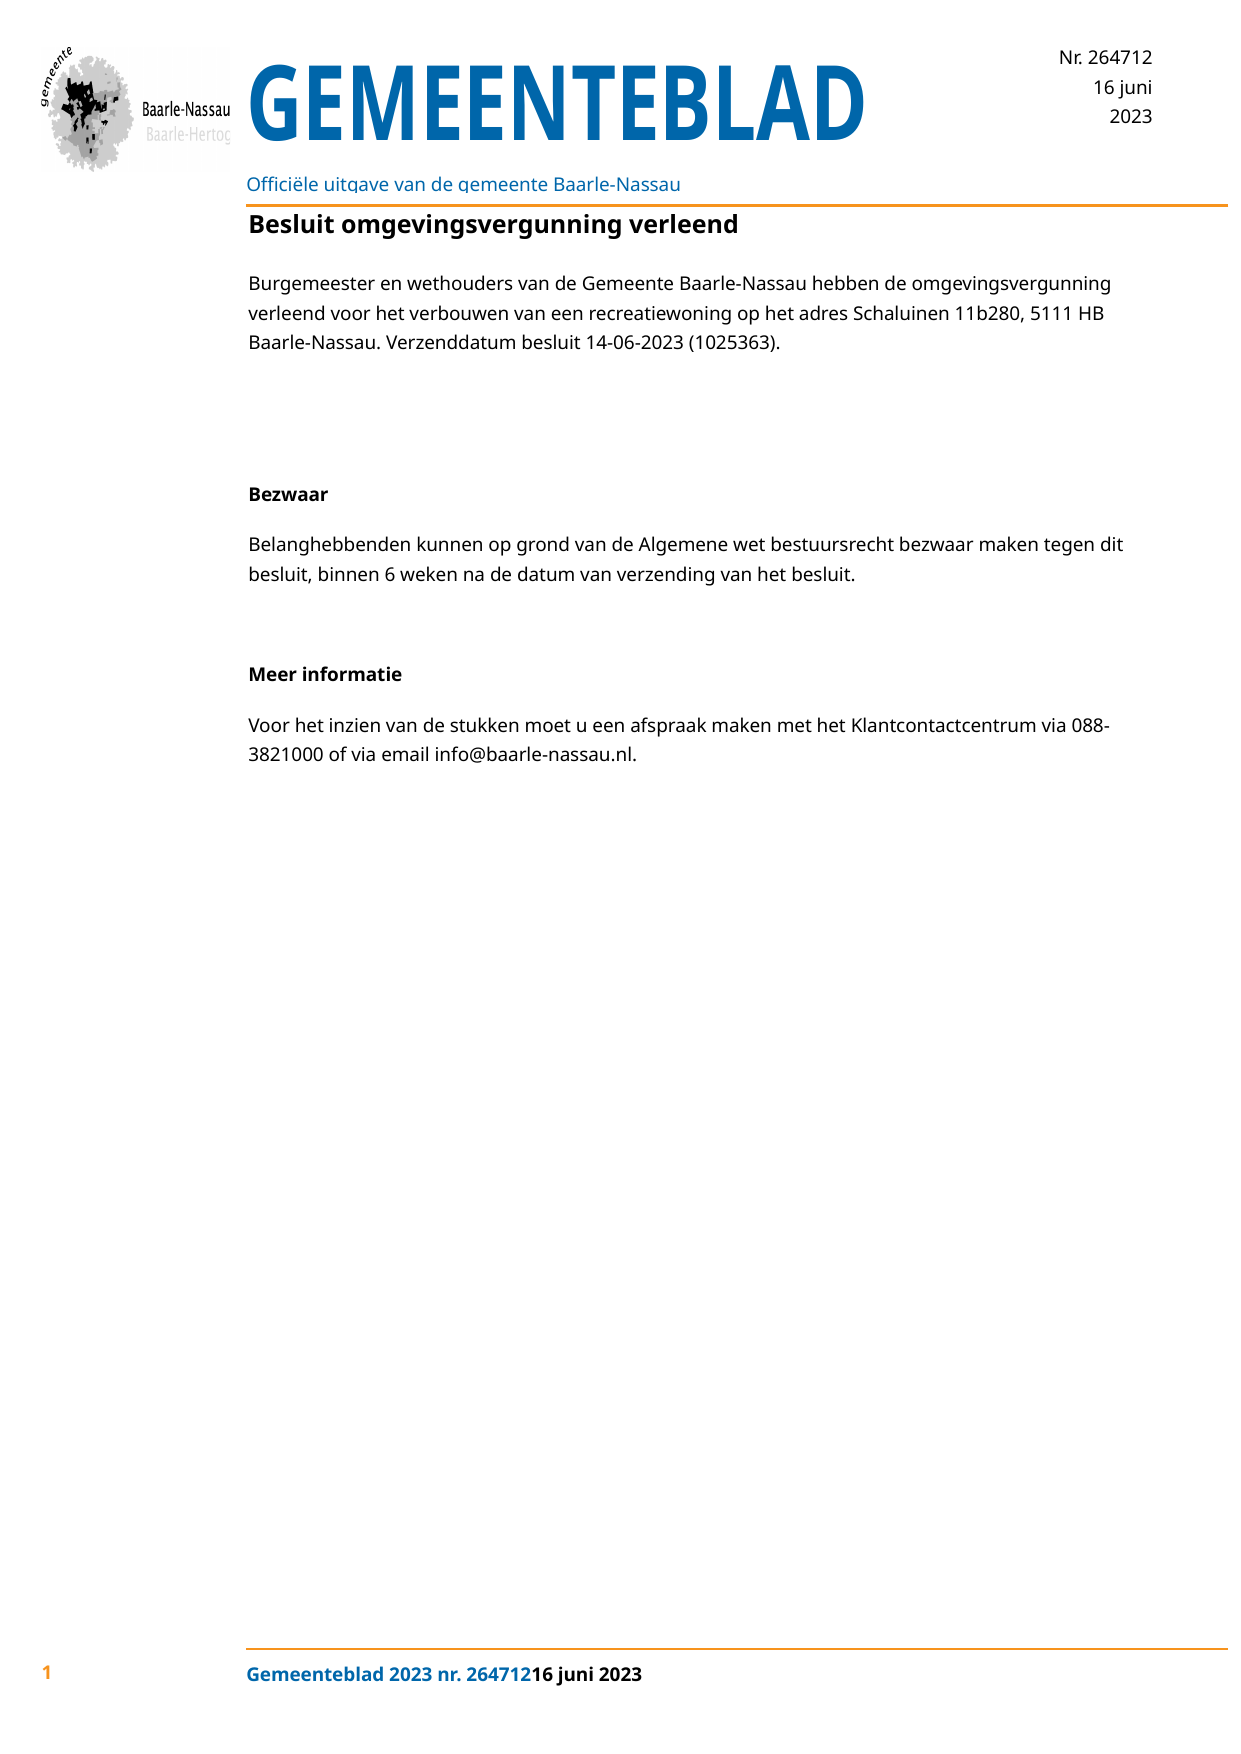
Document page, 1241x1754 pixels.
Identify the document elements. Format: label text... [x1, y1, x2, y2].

text Bezwaar [248, 481, 1152, 506]
text Belanghebbenden kunnen op grond van de Algemene wet bestuursrecht bezwaar maken tegen dit besluit, binnen 6 weken na de datum van verzending van het besluit. [248, 531, 1152, 586]
text Voor het inzien van de stukken moet u een afspraak maken met het Klantcontactcentrum via 088-3821000 of via email info@baarle-nassau.nl. [248, 712, 1152, 767]
text Besluit omgevingsvergunning verleend [248, 207, 1152, 241]
text Meer informatie [248, 662, 1152, 687]
text Burgemeester en wethouders van de Gemeente Baarle-Nassau hebben de omgevingsvergunning verleend voor het verbouwen van een recreatiewoning op het adres Schaluinen 11b280, 5111 HB Baarle-Nassau. Verzenddatum besluit 14-06-2023 (1025363). [248, 270, 1152, 355]
picture [41, 47, 231, 172]
